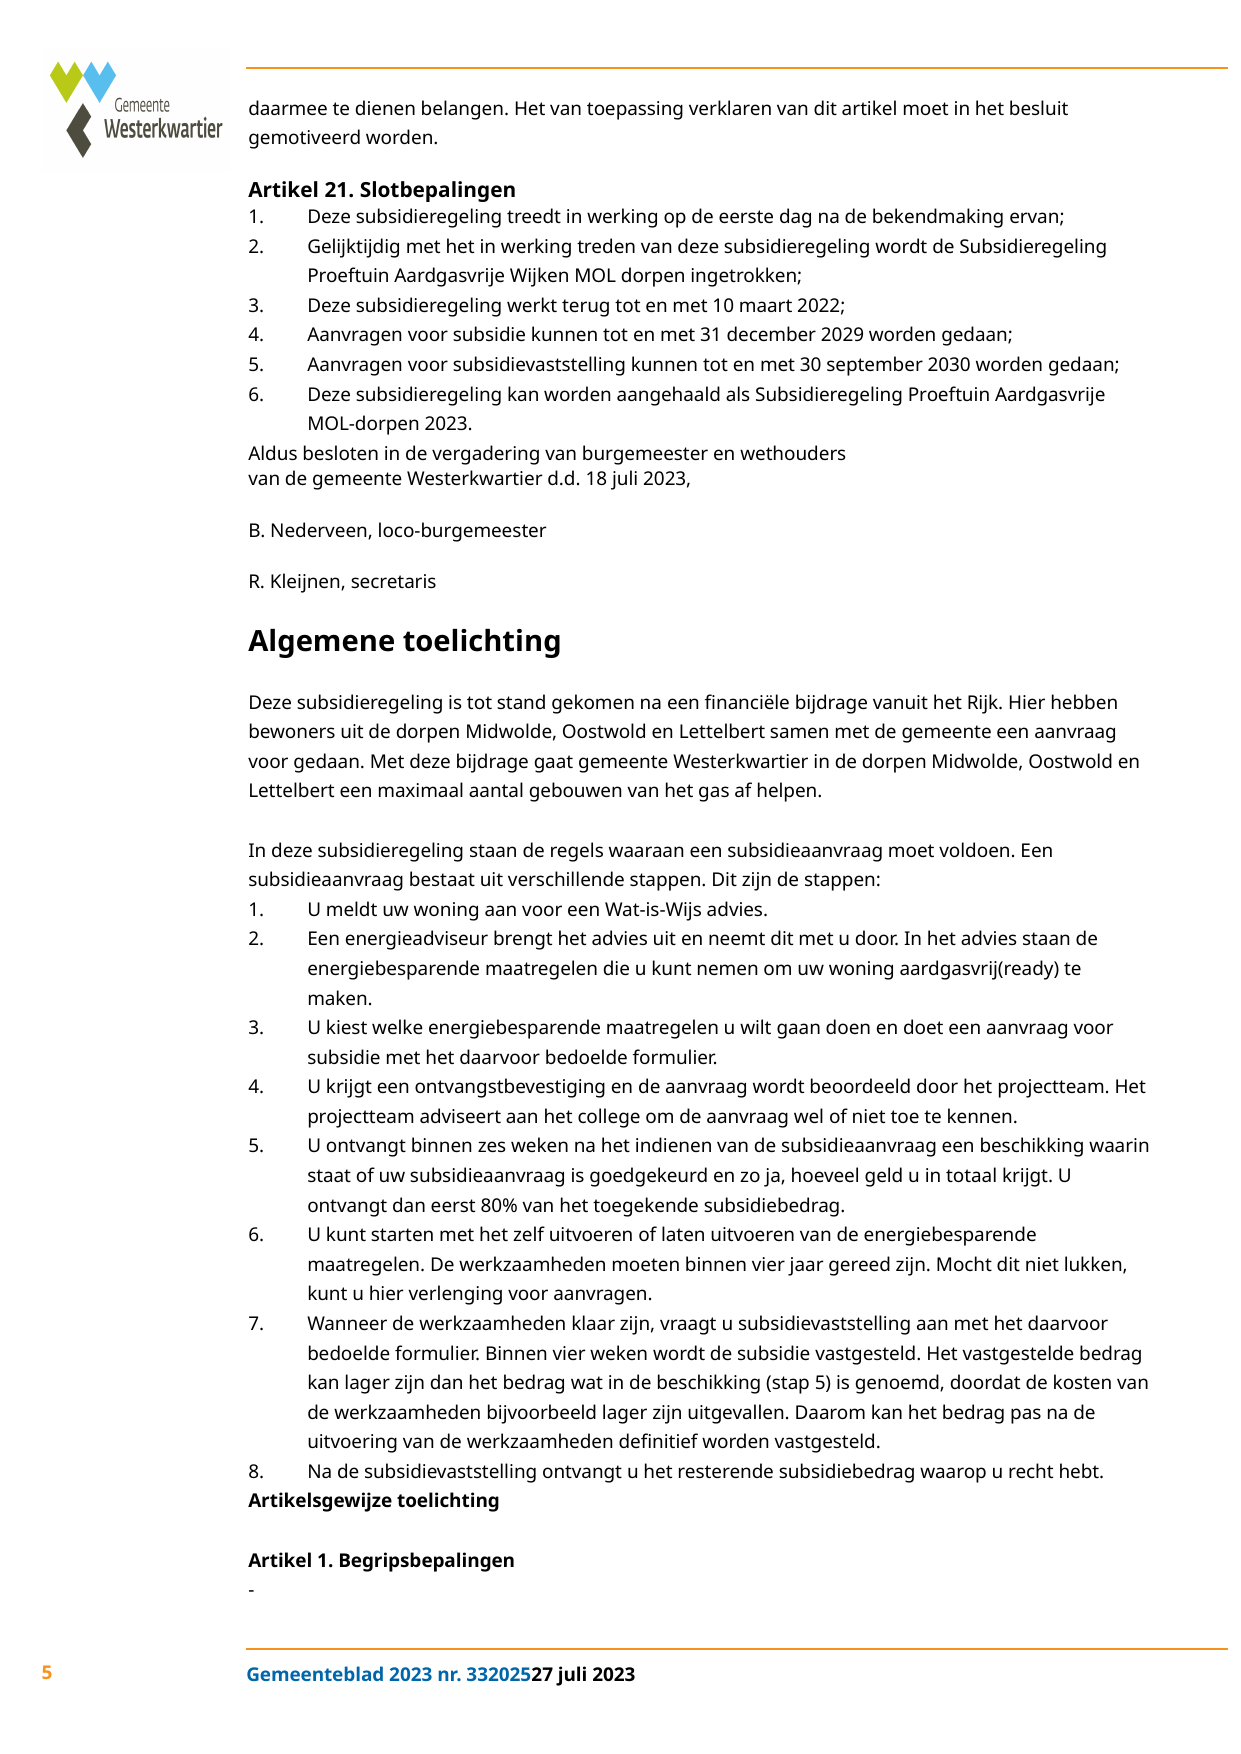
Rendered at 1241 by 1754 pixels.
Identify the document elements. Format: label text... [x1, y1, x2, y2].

text Aldus besloten in de vergadering van burgemeester en wethouders [248, 440, 1152, 466]
text Artikel 21. Slotbepalingen [248, 175, 1152, 203]
list Wanneer de werkzaamheden klaar zijn, vraagt u subsidievaststelling aan met het daarvoor bedoelde formulier. Binnen vier weken wordt de subsidie vastgesteld. Het vastgestelde bedrag kan lager zijn dan het bedrag wat in de beschikking (stap 5) is genoemd, doordat de kosten van de werkzaamheden bijvoorbeeld lager zijn uitgevallen. Daarom kan het bedrag pas na de uitvoering van de werkzaamheden definitief worden vastgesteld. [248, 1310, 1152, 1454]
text R. Kleijnen, secretaris [248, 568, 1152, 594]
text Artikel 1. Begripsbepalingen [248, 1547, 1152, 1572]
list Gelijktijdig met het in werking treden van deze subsidieregeling wordt de Subsidieregeling Proeftuin Aardgasvrije Wijken MOL dorpen ingetrokken; [248, 233, 1152, 288]
list Deze subsidieregeling werkt terug tot en met 10 maart 2022; [248, 292, 1152, 318]
list Deze subsidieregeling treedt in werking op de eerste dag na de bekendmaking ervan; [248, 203, 1152, 229]
list Aanvragen voor subsidie kunnen tot en met 31 december 2029 worden gedaan; [248, 322, 1152, 347]
text van de gemeente Westerkwartier d.d. 18 juli 2023, [248, 466, 1152, 491]
list U meldt uw woning aan voor een Wat-is-Wijs advies. [248, 896, 1152, 922]
text Deze subsidieregeling is tot stand gekomen na een financiële bijdrage vanuit het Rijk. Hier hebben bewoners uit de dorpen Midwolde, Oostwold en Lettelbert samen met de gemeente een aanvraag voor gedaan. Met deze bijdrage gaat gemeente Westerkwartier in de dorpen Midwolde, Oostwold en Lettelbert een maximaal aantal gebouwen van het gas af helpen. [248, 689, 1152, 803]
list U krijgt een ontvangstbevestiging en de aanvraag wordt beoordeeld door het projectteam. Het projectteam adviseert aan het college om de aanvraag wel of niet toe te kennen. [248, 1073, 1152, 1129]
list U kiest welke energiebesparende maatregelen u wilt gaan doen en doet een aanvraag voor subsidie met het daarvoor bedoelde formulier. [248, 1014, 1152, 1069]
text Artikelsgewijze toelichting [248, 1488, 1152, 1513]
text Algemene toelichting [248, 620, 1152, 660]
list U kunt starten met het zelf uitvoeren of laten uitvoeren van de energiebesparende maatregelen. De werkzaamheden moeten binnen vier jaar gereed zijn. Mocht dit niet lukken, kunt u hier verlenging voor aanvragen. [248, 1221, 1152, 1306]
list Deze subsidieregeling kan worden aangehaald als Subsidieregeling Proeftuin Aardgasvrije MOL-dorpen 2023. [248, 381, 1152, 436]
text B. Nederveen, loco-burgemeester [248, 517, 1152, 543]
text - [248, 1576, 1152, 1602]
list U ontvangt binnen zes weken na het indienen van de subsidieaanvraag een beschikking waarin staat of uw subsidieaanvraag is goedgekeurd en zo ja, hoeveel geld u in totaal krijgt. U ontvangt dan eerst 80% van het toegekende subsidiebedrag. [248, 1133, 1152, 1217]
list Een energieadviseur brengt het advies uit en neemt dit met u door. In het advies staan de energiebesparende maatregelen die u kunt nemen om uw woning aardgasvrij(ready) te maken. [248, 926, 1152, 1010]
picture [41, 47, 231, 172]
text daarmee te dienen belangen. Het van toepassing verklaren van dit artikel moet in het besluit gemotiveerd worden. [248, 95, 1152, 150]
list Aanvragen voor subsidievaststelling kunnen tot en met 30 september 2030 worden gedaan; [248, 351, 1152, 377]
list Na de subsidievaststelling ontvangt u het resterende subsidiebedrag waarop u recht hebt. [248, 1458, 1152, 1484]
text In deze subsidieregeling staan de regels waaraan een subsidieaanvraag moet voldoen. Een subsidieaanvraag bestaat uit verschillende stappen. Dit zijn de stappen: [248, 837, 1152, 892]
